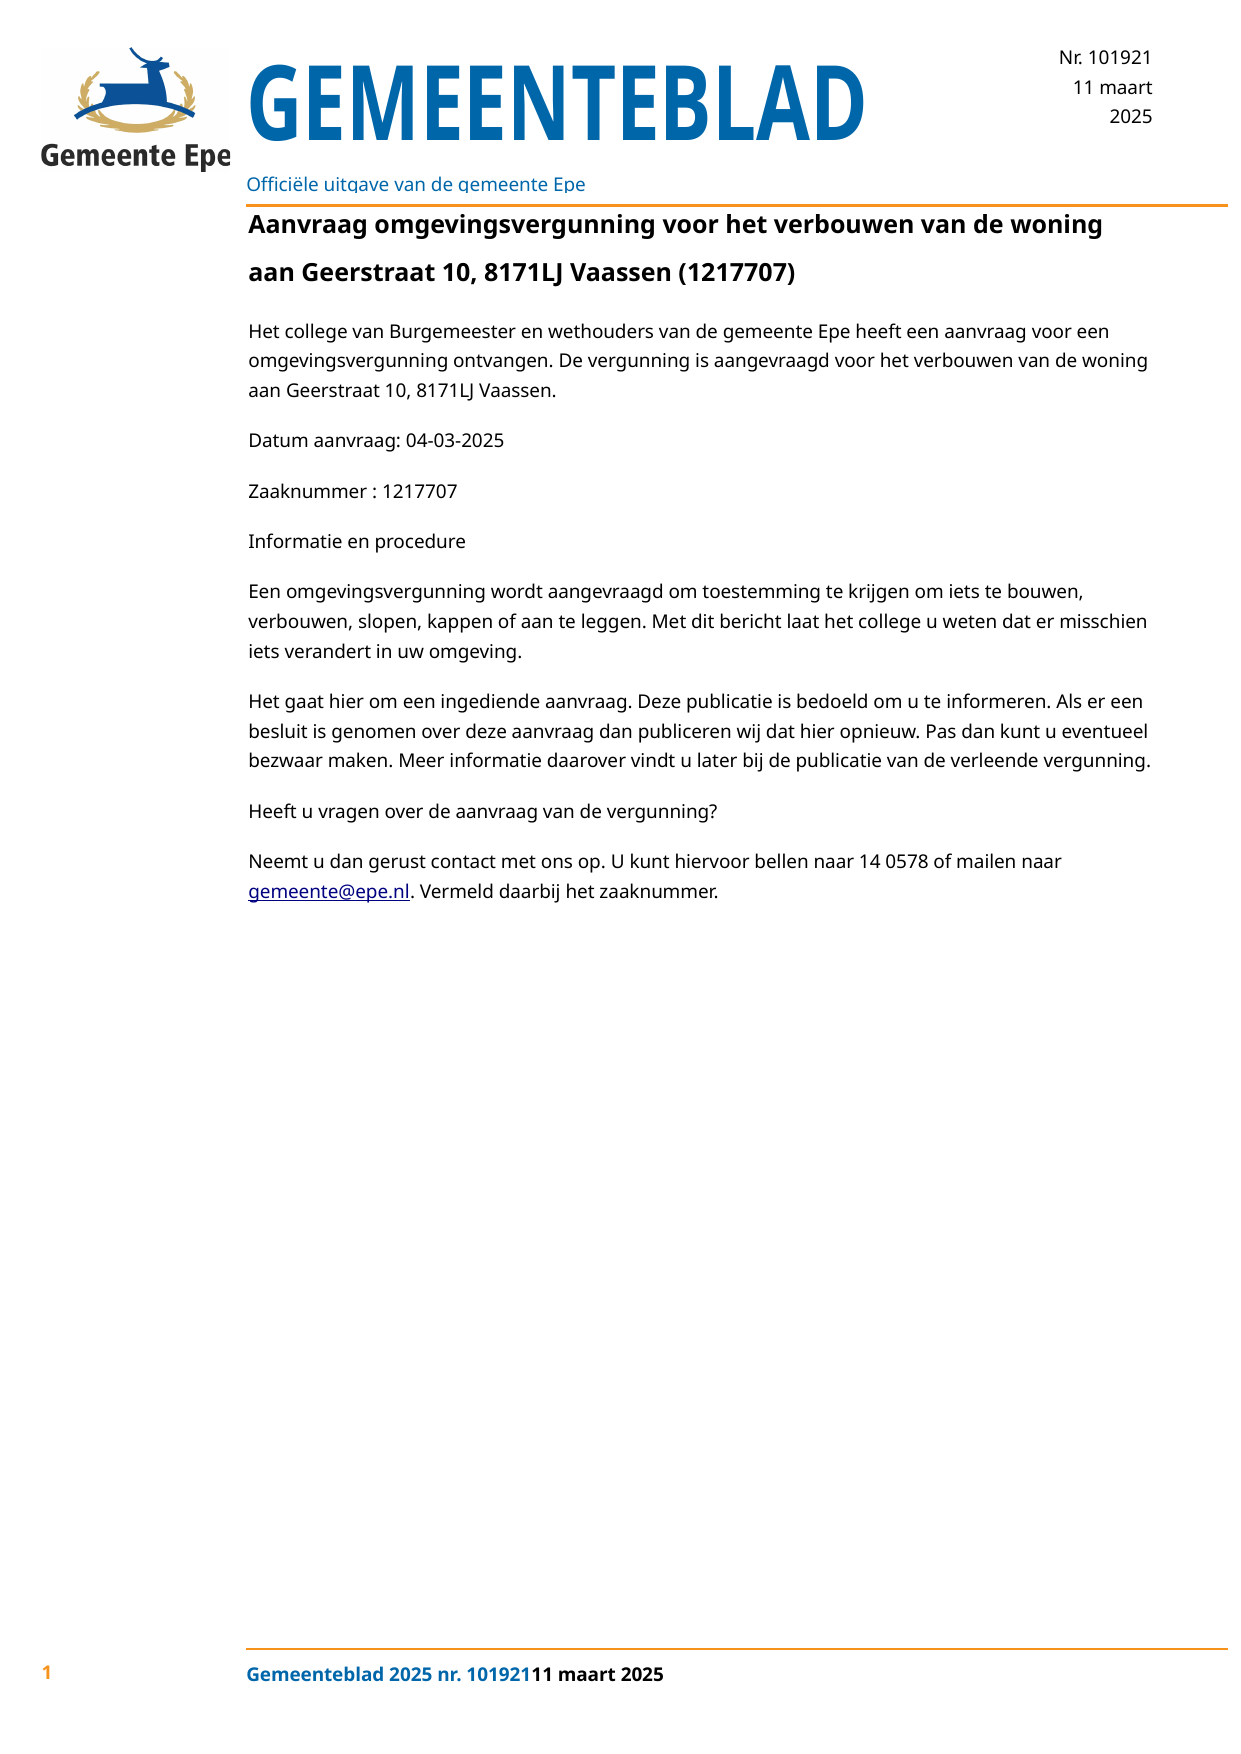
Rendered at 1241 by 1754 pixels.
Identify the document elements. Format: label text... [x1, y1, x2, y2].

text Datum aanvraag: 04-03-2025 [248, 427, 1152, 453]
text Informatie en procedure [248, 528, 1152, 554]
text Neemt u dan gerust contact met ons op. U kunt hiervoor bellen naar 14 0578 of mailen naar gemeente@epe.nl. Vermeld daarbij het zaaknummer. [248, 848, 1152, 904]
text Het college van Burgemeester en wethouders van de gemeente Epe heeft een aanvraag voor een omgevingsvergunning ontvangen. De vergunning is aangevraagd voor het verbouwen van de woning aan Geerstraat 10, 8171LJ Vaassen. [248, 318, 1152, 403]
text Een omgevingsvergunning wordt aangevraagd om toestemming te krijgen om iets te bouwen, verbouwen, slopen, kappen of aan te leggen. Met dit bericht laat het college u weten dat er misschien iets verandert in uw omgeving. [248, 579, 1152, 664]
text Het gaat hier om een ingediende aanvraag. Deze publicatie is bedoeld om u te informeren. Als er een besluit is genomen over deze aanvraag dan publiceren wij dat hier opnieuw. Pas dan kunt u eventueel bezwaar maken. Meer informatie daarover vindt u later bij de publicatie van de verleende vergunning. [248, 688, 1152, 773]
text Zaaknummer : 1217707 [248, 478, 1152, 504]
picture [41, 47, 231, 172]
text Aanvraag omgevingsvergunning voor het verbouwen van de woning aan Geerstraat 10, 8171LJ Vaassen (1217707) [248, 207, 1152, 288]
text Heeft u vragen over de aanvraag van de vergunning? [248, 798, 1152, 824]
